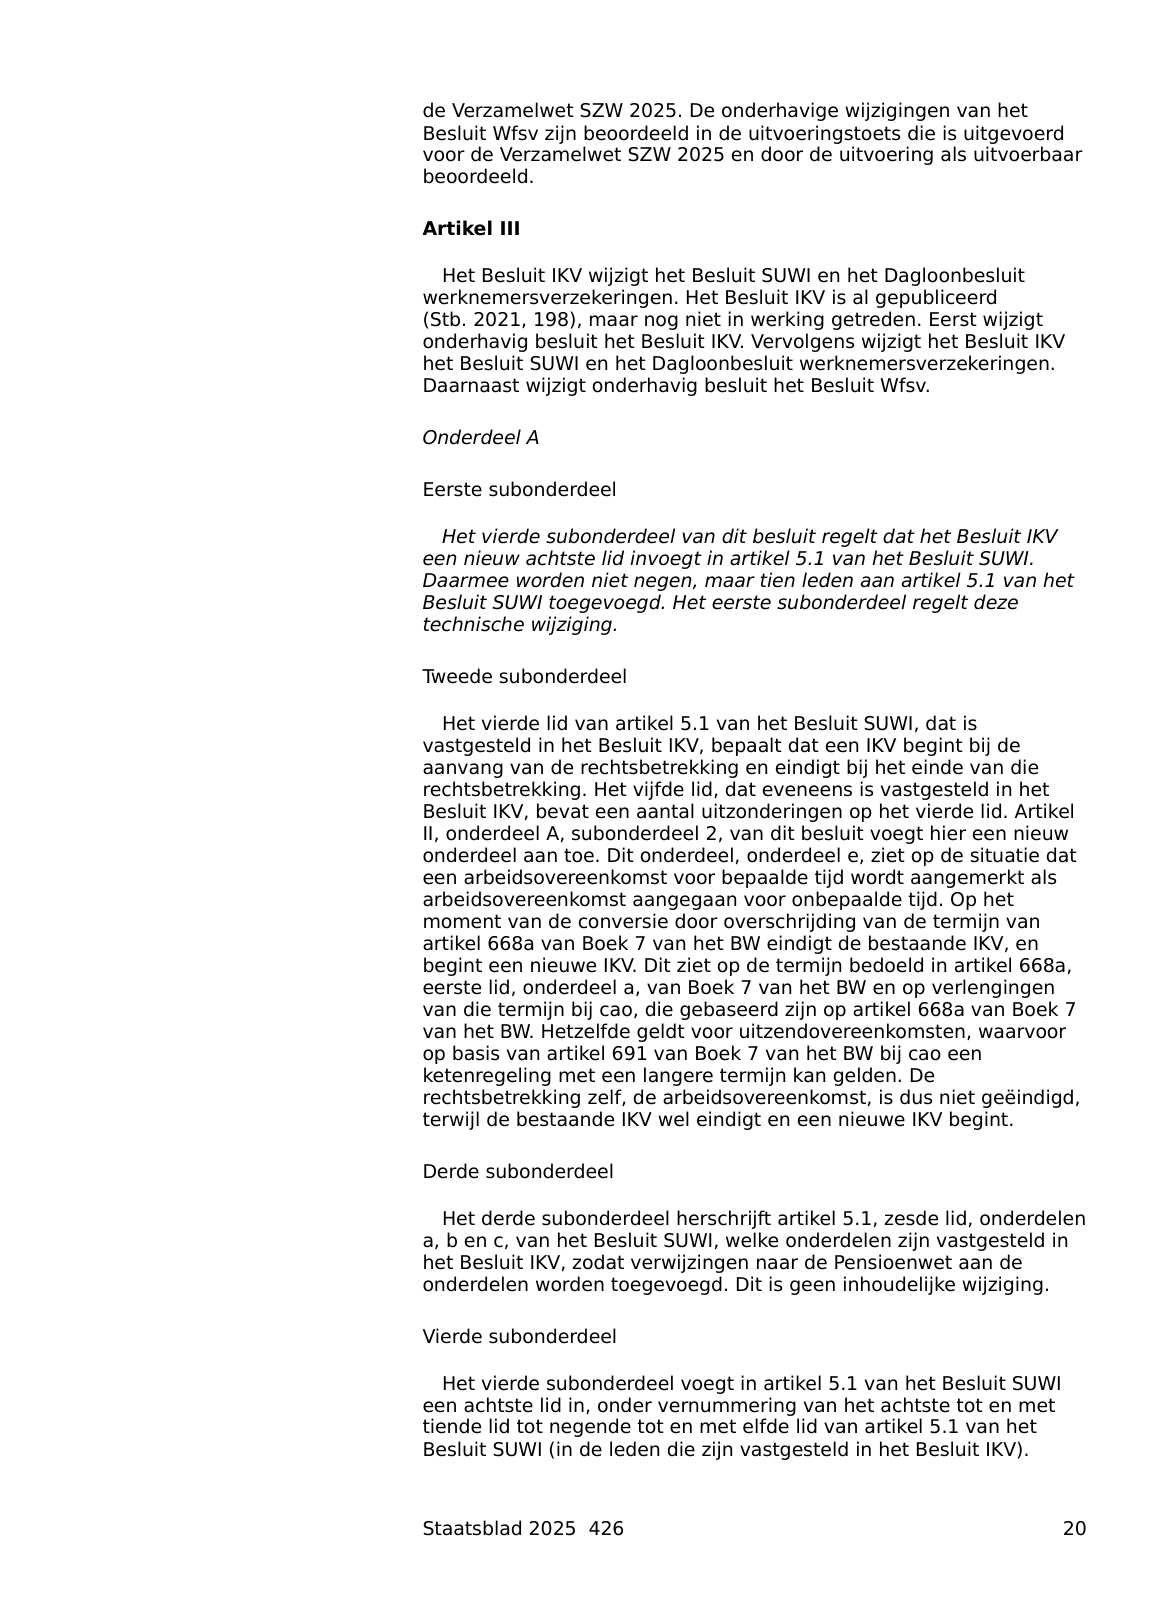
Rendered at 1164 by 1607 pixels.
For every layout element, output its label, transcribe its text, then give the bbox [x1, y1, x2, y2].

text Het vierde subonderdeel voegt in artikel 5.1 van het Besluit SUWI een achtste lid in, onder vernummering van het achtste tot en met tiende lid tot negende tot en met elfde lid van artikel 5.1 van het Besluit SUWI (in de leden die zijn vastgesteld in het Besluit IKV). [422, 1372, 1087, 1460]
subtitle Tweede subonderdeel [422, 666, 1087, 688]
text Het vierde lid van artikel 5.1 van het Besluit SUWI, dat is vastgesteld in het Besluit IKV, bepaalt dat een IKV begint bij de aanvang van de rechtsbetrekking en eindigt bij het einde van die rechtsbetrekking. Het vijfde lid, dat eveneens is vastgesteld in het Besluit IKV, bevat een aantal uitzonderingen op het vierde lid. Artikel II, onderdeel A, subonderdeel 2, van dit besluit voegt hier een nieuw onderdeel aan toe. Dit onderdeel, onderdeel e, ziet op de situatie dat een arbeidsovereenkomst voor bepaalde tijd wordt aangemerkt als arbeidsovereenkomst aangegaan voor onbepaalde tijd. Op het moment van de conversie door overschrijding van de termijn van artikel 668a van Boek 7 van het BW eindigt de bestaande IKV, en begint een nieuwe IKV. Dit ziet op de termijn bedoeld in artikel 668a, eerste lid, onderdeel a, van Boek 7 van het BW en op verlengingen van die termijn bij cao, die gebaseerd zijn op artikel 668a van Boek 7 van het BW. Hetzelfde geldt voor uitzendovereenkomsten, waarvoor op basis van artikel 691 van Boek 7 van het BW bij cao een ketenregeling met een langere termijn kan gelden. De rechtsbetrekking zelf, de arbeidsovereenkomst, is dus niet geëindigd, terwijl de bestaande IKV wel eindigt en een nieuwe IKV begint. [422, 713, 1087, 1131]
subtitle Onderdeel A [422, 427, 1087, 449]
subtitle Derde subonderdeel [422, 1161, 1087, 1183]
text Het Besluit IKV wijzigt het Besluit SUWI en het Dagloonbesluit werknemersverzekeringen. Het Besluit IKV is al gepubliceerd (Stb. 2021, 198), maar nog niet in werking getreden. Eerst wijzigt onderhavig besluit het Besluit IKV. Vervolgens wijzigt het Besluit IKV het Besluit SUWI en het Dagloonbesluit werknemersverzekeringen. Daarnaast wijzigt onderhavig besluit het Besluit Wfsv. [422, 265, 1087, 397]
text Het vierde subonderdeel van dit besluit regelt dat het Besluit IKV een nieuw achtste lid invoegt in artikel 5.1 van het Besluit SUWI. Daarmee worden niet negen, maar tien leden aan artikel 5.1 van het Besluit SUWI toegevoegd. Het eerste subonderdeel regelt deze technische wijziging. [422, 526, 1087, 636]
subtitle Eerste subonderdeel [422, 479, 1087, 501]
text de Verzamelwet SZW 2025. De onderhavige wijzigingen van het Besluit Wfsv zijn beoordeeld in de uitvoeringstoets die is uitgevoerd voor de Verzamelwet SZW 2025 en door de uitvoering als uitvoerbaar beoordeeld. [422, 100, 1087, 188]
text Het derde subonderdeel herschrijft artikel 5.1, zesde lid, onderdelen a, b en c, van het Besluit SUWI, welke onderdelen zijn vastgesteld in het Besluit IKV, zodat verwijzingen naar de Pensioenwet aan de onderdelen worden toegevoegd. Dit is geen inhoudelijke wijziging. [422, 1208, 1087, 1296]
subtitle Vierde subonderdeel [422, 1326, 1087, 1347]
subtitle Artikel III [422, 218, 1087, 240]
